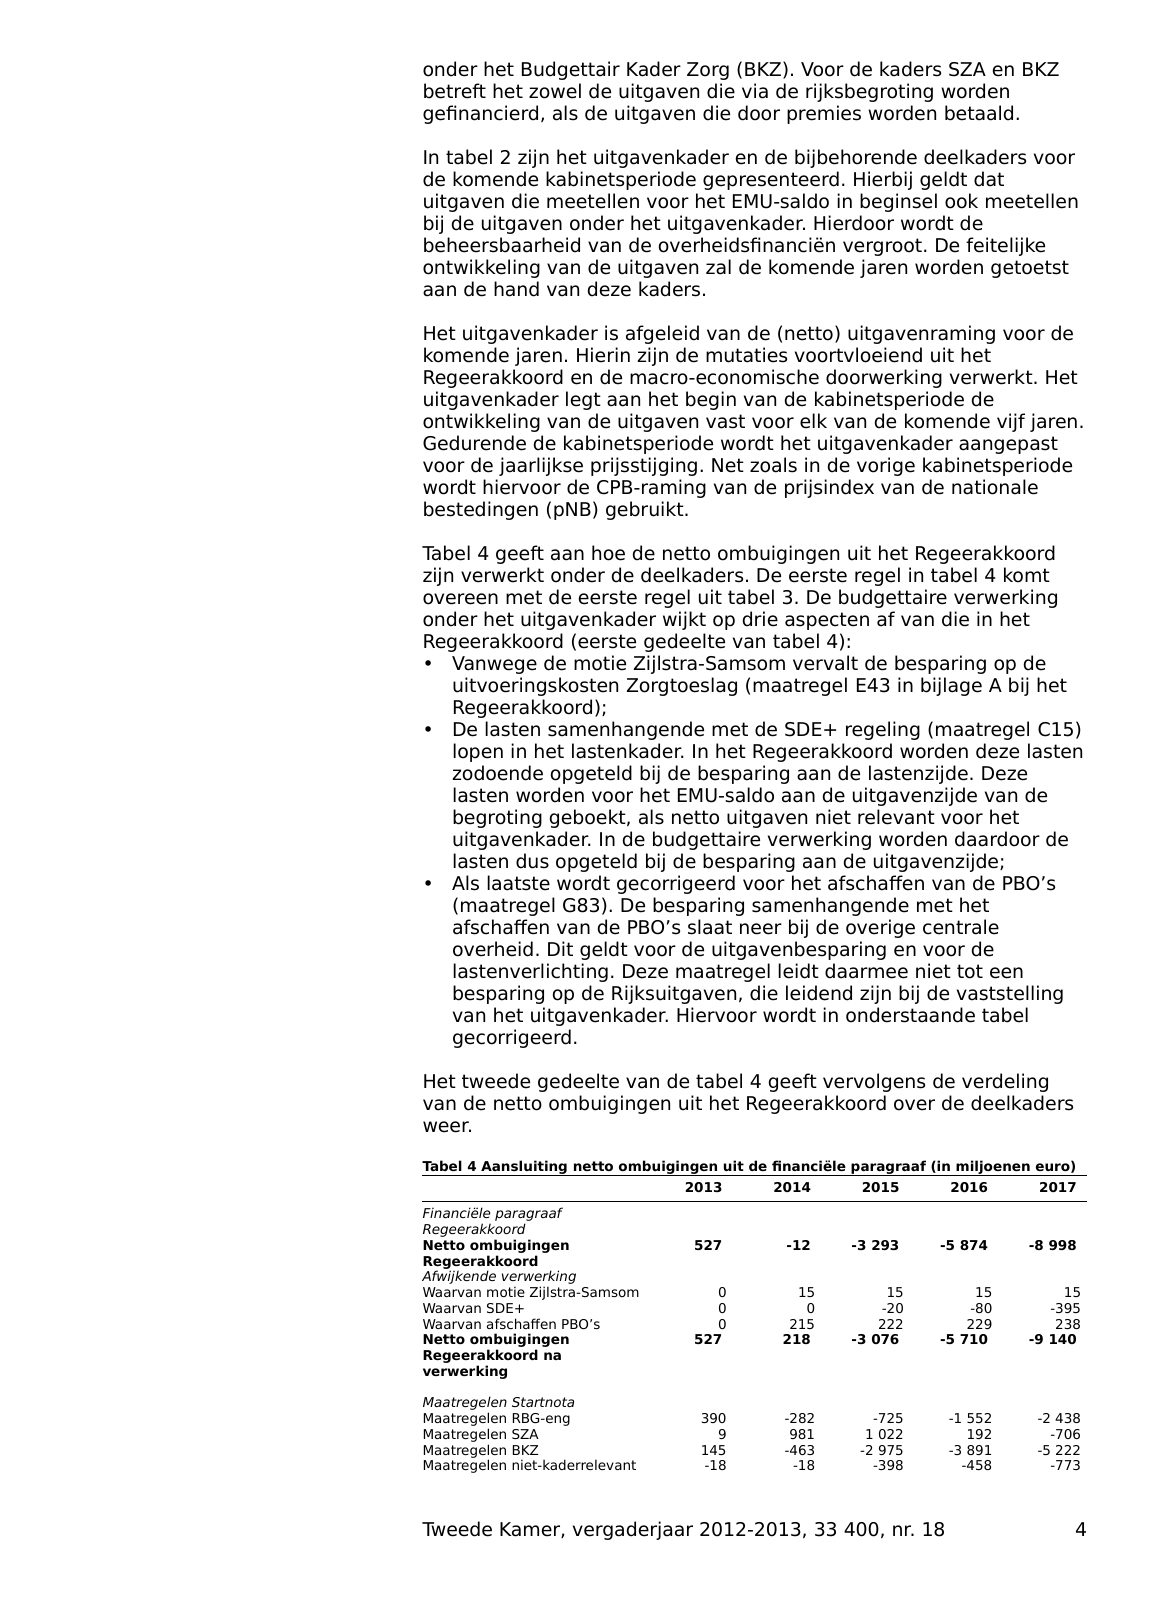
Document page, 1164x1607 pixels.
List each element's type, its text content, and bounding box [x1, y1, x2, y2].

table_cell -725 [821, 1411, 909, 1427]
table_cell [422, 1379, 644, 1395]
table_cell 390 [644, 1411, 732, 1427]
text • De lasten samenhangende met de SDE+ regeling (maatregel C15) lopen in het lastenkader. In het Regeerakkoord worden deze lasten zodoende opgeteld bij de besparing aan de lastenzijde. Deze lasten worden voor het EMU-saldo aan de uitgavenzijde van de begroting geboekt, als netto uitgaven niet relevant voor het uitgavenkader. In de budgettaire verwerking worden daardoor de lasten dus opgeteld bij de besparing aan de uitgavenzijde; [422, 719, 1087, 873]
table_cell [644, 1379, 732, 1395]
text Het uitgavenkader is afgeleid van de (netto) uitgavenraming voor de komende jaren. Hierin zijn de mutaties voortvloeiend uit het Regeerakkoord en de macro-economische doorwerking verwerkt. Het uitgavenkader legt aan het begin van de kabinetsperiode de ontwikkeling van de uitgaven vast voor elk van de komende vijf jaren. Gedurende de kabinetsperiode wordt het uitgavenkader aangepast voor de jaarlijkse prijsstijging. Net zoals in de vorige kabinetsperiode wordt hiervoor de CPB-raming van de prijsindex van de nationale bestedingen (pNB) gebruikt. [422, 323, 1087, 521]
text Het tweede gedeelte van de tabel 4 geeft vervolgens de verdeling van de netto ombuigingen uit het Regeerakkoord over de deelkaders weer. [422, 1071, 1087, 1137]
table_cell 15 [732, 1285, 821, 1301]
table_cell [910, 1202, 998, 1238]
table_cell -18 [644, 1458, 732, 1474]
table_cell -706 [998, 1427, 1087, 1442]
table_cell Financiële paragraaf Regeerakkoord [422, 1202, 644, 1238]
table_cell 527 [644, 1332, 732, 1379]
table_cell 0 [644, 1316, 732, 1332]
table_cell 15 [998, 1285, 1087, 1301]
table_header Tabel 4 Aansluiting netto ombuigingen uit de financiële paragraaf (in miljoenen euro) [422, 1159, 1087, 1174]
table_cell -3 293 [821, 1238, 909, 1269]
table_cell -20 [821, 1301, 909, 1316]
table_cell 145 [644, 1442, 732, 1458]
table_cell 9 [644, 1427, 732, 1442]
table_cell -463 [732, 1442, 821, 1458]
table_cell -5 874 [910, 1238, 998, 1269]
table_cell -5 222 [998, 1442, 1087, 1458]
table_cell -80 [910, 1301, 998, 1316]
table_cell Maatregelen SZA [422, 1427, 644, 1442]
table_cell 0 [644, 1285, 732, 1301]
table_cell Netto ombuigingen Regeerakkoord na verwerking [422, 1332, 644, 1379]
table_cell 2017 [998, 1176, 1087, 1201]
table_cell 2014 [732, 1176, 821, 1201]
table_cell -458 [910, 1458, 998, 1474]
table_cell [998, 1269, 1087, 1285]
table_cell Waarvan motie Zijlstra-Samsom [422, 1285, 644, 1301]
table_cell 0 [644, 1301, 732, 1316]
table_cell Afwijkende verwerking [422, 1269, 644, 1285]
table_cell -9 140 [998, 1332, 1087, 1379]
table_cell [821, 1395, 909, 1411]
table_cell 981 [732, 1427, 821, 1442]
table_cell [998, 1202, 1087, 1238]
table_cell 229 [910, 1316, 998, 1332]
table_cell [644, 1269, 732, 1285]
table_cell Maatregelen niet-kaderrelevant [422, 1458, 644, 1474]
table_cell -3 076 [821, 1332, 909, 1379]
text • Als laatste wordt gecorrigeerd voor het afschaffen van de PBO’s (maatregel G83). De besparing samenhangende met het afschaffen van de PBO’s slaat neer bij de overige centrale overheid. Dit geldt voor de uitgavenbesparing en voor de lastenverlichting. Deze maatregel leidt daarmee niet tot een besparing op de Rijksuitgaven, die leidend zijn bij de vaststelling van het uitgavenkader. Hiervoor wordt in onderstaande tabel gecorrigeerd. [422, 873, 1087, 1049]
table_cell [732, 1379, 821, 1395]
table_cell [644, 1395, 732, 1411]
table_cell -3 891 [910, 1442, 998, 1458]
table_cell -1 552 [910, 1411, 998, 1427]
text Tabel 4 geeft aan hoe de netto ombuigingen uit het Regeerakkoord zijn verwerkt onder de deelkaders. De eerste regel in tabel 4 komt overeen met de eerste regel uit tabel 3. De budgettaire verwerking onder het uitgavenkader wijkt op drie aspecten af van die in het Regeerakkoord (eerste gedeelte van tabel 4): [422, 543, 1087, 653]
text In tabel 2 zijn het uitgavenkader en de bijbehorende deelkaders voor de komende kabinetsperiode gepresenteerd. Hierbij geldt dat uitgaven die meetellen voor het EMU-saldo in beginsel ook meetellen bij de uitgaven onder het uitgavenkader. Hierdoor wordt de beheersbaarheid van de overheidsfinanciën vergroot. De feitelijke ontwikkeling van de uitgaven zal de komende jaren worden getoetst aan de hand van deze kaders. [422, 147, 1087, 301]
table_cell -12 [732, 1238, 821, 1269]
table_cell 222 [821, 1316, 909, 1332]
table_cell 15 [821, 1285, 909, 1301]
table_cell Maatregelen Startnota [422, 1395, 644, 1411]
table_cell [998, 1379, 1087, 1395]
table_cell [910, 1379, 998, 1395]
table_cell 2013 [644, 1176, 732, 1201]
table_cell -5 710 [910, 1332, 998, 1379]
table_cell [732, 1395, 821, 1411]
table_cell 2016 [910, 1176, 998, 1201]
table_cell -2 438 [998, 1411, 1087, 1427]
table_cell [821, 1269, 909, 1285]
text onder het Budgettair Kader Zorg (BKZ). Voor de kaders SZA en BKZ betreft het zowel de uitgaven die via de rijksbegroting worden gefinancierd, als de uitgaven die door premies worden betaald. [422, 59, 1087, 125]
table_cell -8 998 [998, 1238, 1087, 1269]
table_cell Netto ombuigingen Regeerakkoord [422, 1238, 644, 1269]
table_cell Maatregelen RBG-eng [422, 1411, 644, 1427]
table_cell 15 [910, 1285, 998, 1301]
table_cell Waarvan afschaffen PBO’s [422, 1316, 644, 1332]
table_cell 1 022 [821, 1427, 909, 1442]
table_cell -282 [732, 1411, 821, 1427]
table_cell -395 [998, 1301, 1087, 1316]
table_cell 218 [732, 1332, 821, 1379]
table_cell Maatregelen BKZ [422, 1442, 644, 1458]
table_cell 2015 [821, 1176, 909, 1201]
table_cell 238 [998, 1316, 1087, 1332]
table_cell 215 [732, 1316, 821, 1332]
table_cell -773 [998, 1458, 1087, 1474]
table_cell [644, 1202, 732, 1238]
table_cell [821, 1379, 909, 1395]
table_cell -398 [821, 1458, 909, 1474]
table_cell 0 [732, 1301, 821, 1316]
table_cell [732, 1202, 821, 1238]
table_cell [422, 1176, 644, 1201]
table_cell [998, 1395, 1087, 1411]
table_cell [910, 1269, 998, 1285]
table_cell 527 [644, 1238, 732, 1269]
table_cell [910, 1395, 998, 1411]
table_cell Waarvan SDE+ [422, 1301, 644, 1316]
table_cell -2 975 [821, 1442, 909, 1458]
table_cell [732, 1269, 821, 1285]
text • Vanwege de motie Zijlstra-Samsom vervalt de besparing op de uitvoeringskosten Zorgtoeslag (maatregel E43 in bijlage A bij het Regeerakkoord); [422, 653, 1087, 719]
table_cell -18 [732, 1458, 821, 1474]
table_cell [821, 1202, 909, 1238]
table_cell 192 [910, 1427, 998, 1442]
